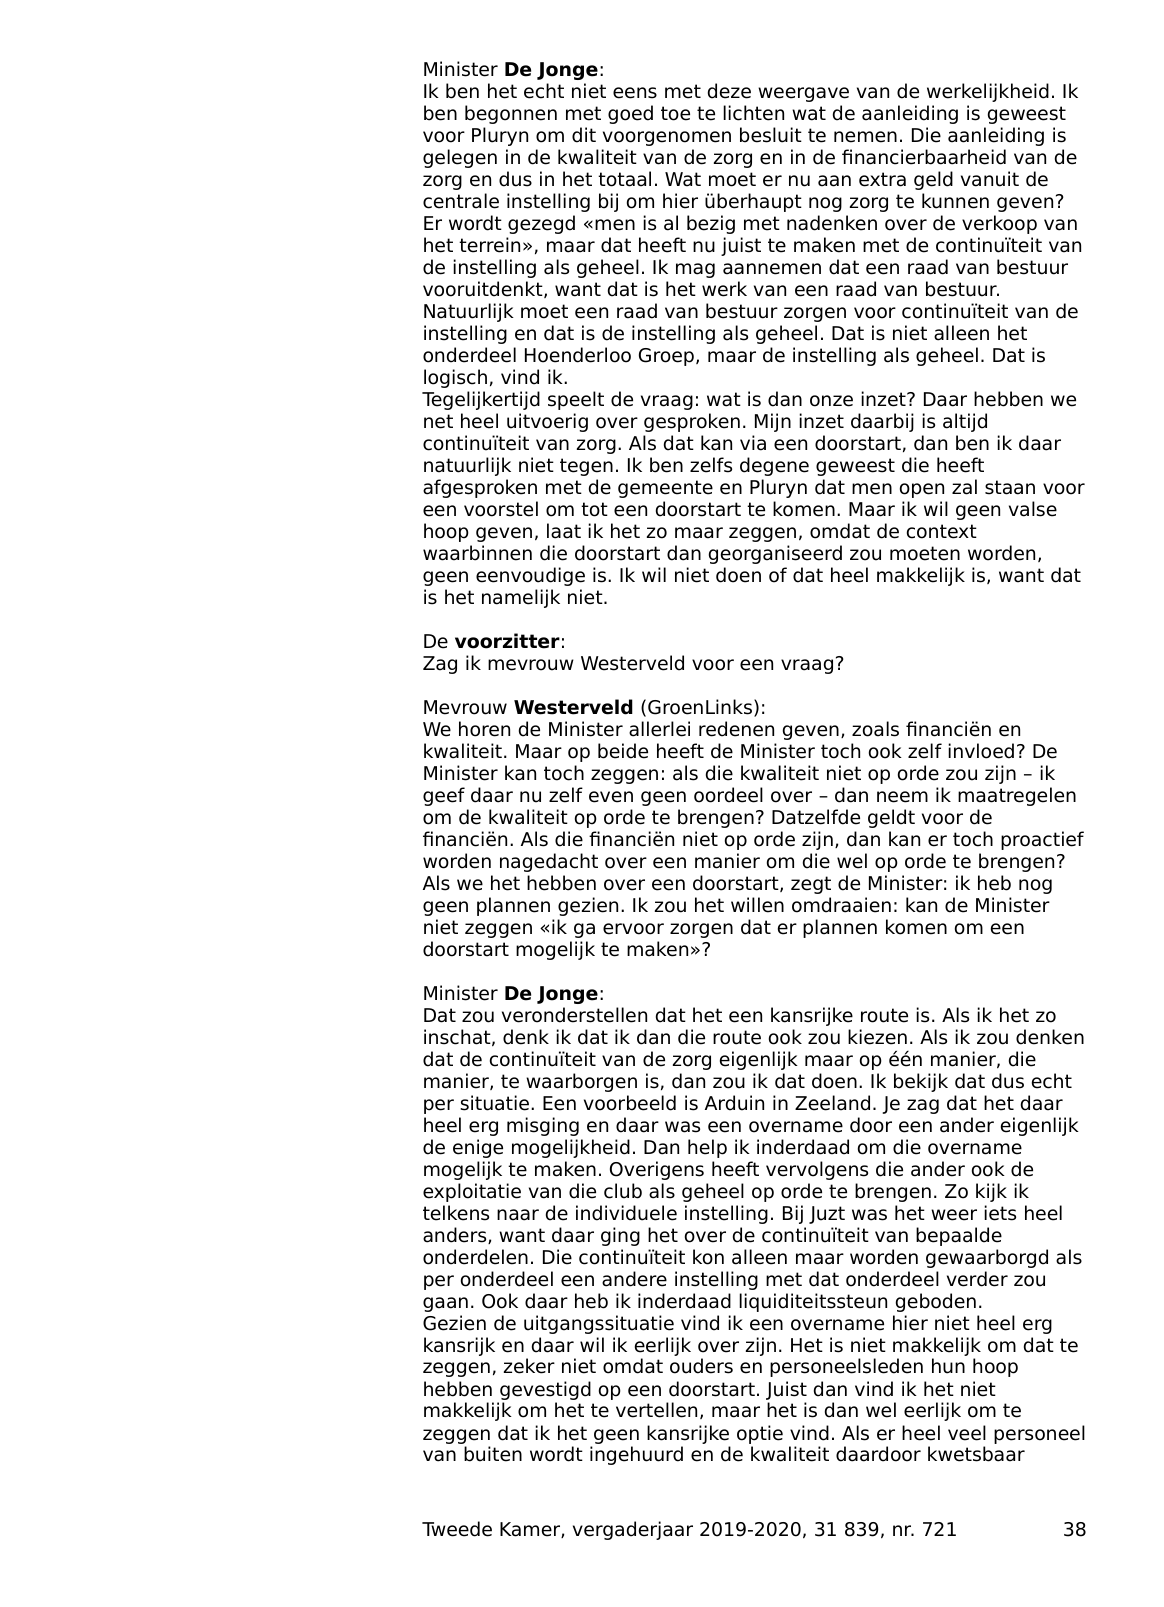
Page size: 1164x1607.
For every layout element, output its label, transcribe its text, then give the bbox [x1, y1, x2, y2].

text Tegelijkertijd speelt de vraag: wat is dan onze inzet? Daar hebben we net heel uitvoerig over gesproken. Mijn inzet daarbij is altijd continuïteit van zorg. Als dat kan via een doorstart, dan ben ik daar natuurlijk niet tegen. Ik ben zelfs degene geweest die heeft afgesproken met de gemeente en Pluryn dat men open zal staan voor een voorstel om tot een doorstart te komen. Maar ik wil geen valse hoop geven, laat ik het zo maar zeggen, omdat de context waarbinnen die doorstart dan georganiseerd zou moeten worden, geen eenvoudige is. Ik wil niet doen of dat heel makkelijk is, want dat is het namelijk niet. [422, 389, 1087, 608]
text Dat zou veronderstellen dat het een kansrijke route is. Als ik het zo inschat, denk ik dat ik dan die route ook zou kiezen. Als ik zou denken dat de continuïteit van de zorg eigenlijk maar op één manier, die manier, te waarborgen is, dan zou ik dat doen. Ik bekijk dat dus echt per situatie. Een voorbeeld is Arduin in Zeeland. Je zag dat het daar heel erg misging en daar was een overname door een ander eigenlijk de enige mogelijkheid. Dan help ik inderdaad om die overname mogelijk te maken. Overigens heeft vervolgens die ander ook de exploitatie van die club als geheel op orde te brengen. Zo kijk ik telkens naar de individuele instelling. Bij Juzt was het weer iets heel anders, want daar ging het over de continuïteit van bepaalde onderdelen. Die continuïteit kon alleen maar worden gewaarborgd als per onderdeel een andere instelling met dat onderdeel verder zou gaan. Ook daar heb ik inderdaad liquiditeitssteun geboden. [422, 1005, 1087, 1312]
text Gezien de uitgangssituatie vind ik een overname hier niet heel erg kansrijk en daar wil ik eerlijk over zijn. Het is niet makkelijk om dat te zeggen, zeker niet omdat ouders en personeelsleden hun hoop hebben gevestigd op een doorstart. Juist dan vind ik het niet makkelijk om het te vertellen, maar het is dan wel eerlijk om te zeggen dat ik het geen kansrijke optie vind. Als er heel veel personeel van buiten wordt ingehuurd en de kwaliteit daardoor kwetsbaar [422, 1312, 1087, 1466]
text Minister De Jonge: [422, 59, 1087, 81]
text Mevrouw Westerveld (GroenLinks): [422, 697, 1087, 719]
text We horen de Minister allerlei redenen geven, zoals financiën en kwaliteit. Maar op beide heeft de Minister toch ook zelf invloed? De Minister kan toch zeggen: als die kwaliteit niet op orde zou zijn – ik geef daar nu zelf even geen oordeel over – dan neem ik maatregelen om de kwaliteit op orde te brengen? Datzelfde geldt voor de financiën. Als die financiën niet op orde zijn, dan kan er toch proactief worden nagedacht over een manier om die wel op orde te brengen? [422, 719, 1087, 873]
text Als we het hebben over een doorstart, zegt de Minister: ik heb nog geen plannen gezien. Ik zou het willen omdraaien: kan de Minister niet zeggen «ik ga ervoor zorgen dat er plannen komen om een doorstart mogelijk te maken»? [422, 873, 1087, 961]
text Ik ben het echt niet eens met deze weergave van de werkelijkheid. Ik ben begonnen met goed toe te lichten wat de aanleiding is geweest voor Pluryn om dit voorgenomen besluit te nemen. Die aanleiding is gelegen in de kwaliteit van de zorg en in de financierbaarheid van de zorg en dus in het totaal. Wat moet er nu aan extra geld vanuit de centrale instelling bij om hier überhaupt nog zorg te kunnen geven? Er wordt gezegd «men is al bezig met nadenken over de verkoop van het terrein», maar dat heeft nu juist te maken met de continuïteit van de instelling als geheel. Ik mag aannemen dat een raad van bestuur vooruitdenkt, want dat is het werk van een raad van bestuur. Natuurlijk moet een raad van bestuur zorgen voor continuïteit van de instelling en dat is de instelling als geheel. Dat is niet alleen het onderdeel Hoenderloo Groep, maar de instelling als geheel. Dat is logisch, vind ik. [422, 81, 1087, 389]
text Zag ik mevrouw Westerveld voor een vraag? [422, 653, 1087, 675]
text Minister De Jonge: [422, 983, 1087, 1005]
text De voorzitter: [422, 631, 1087, 653]
